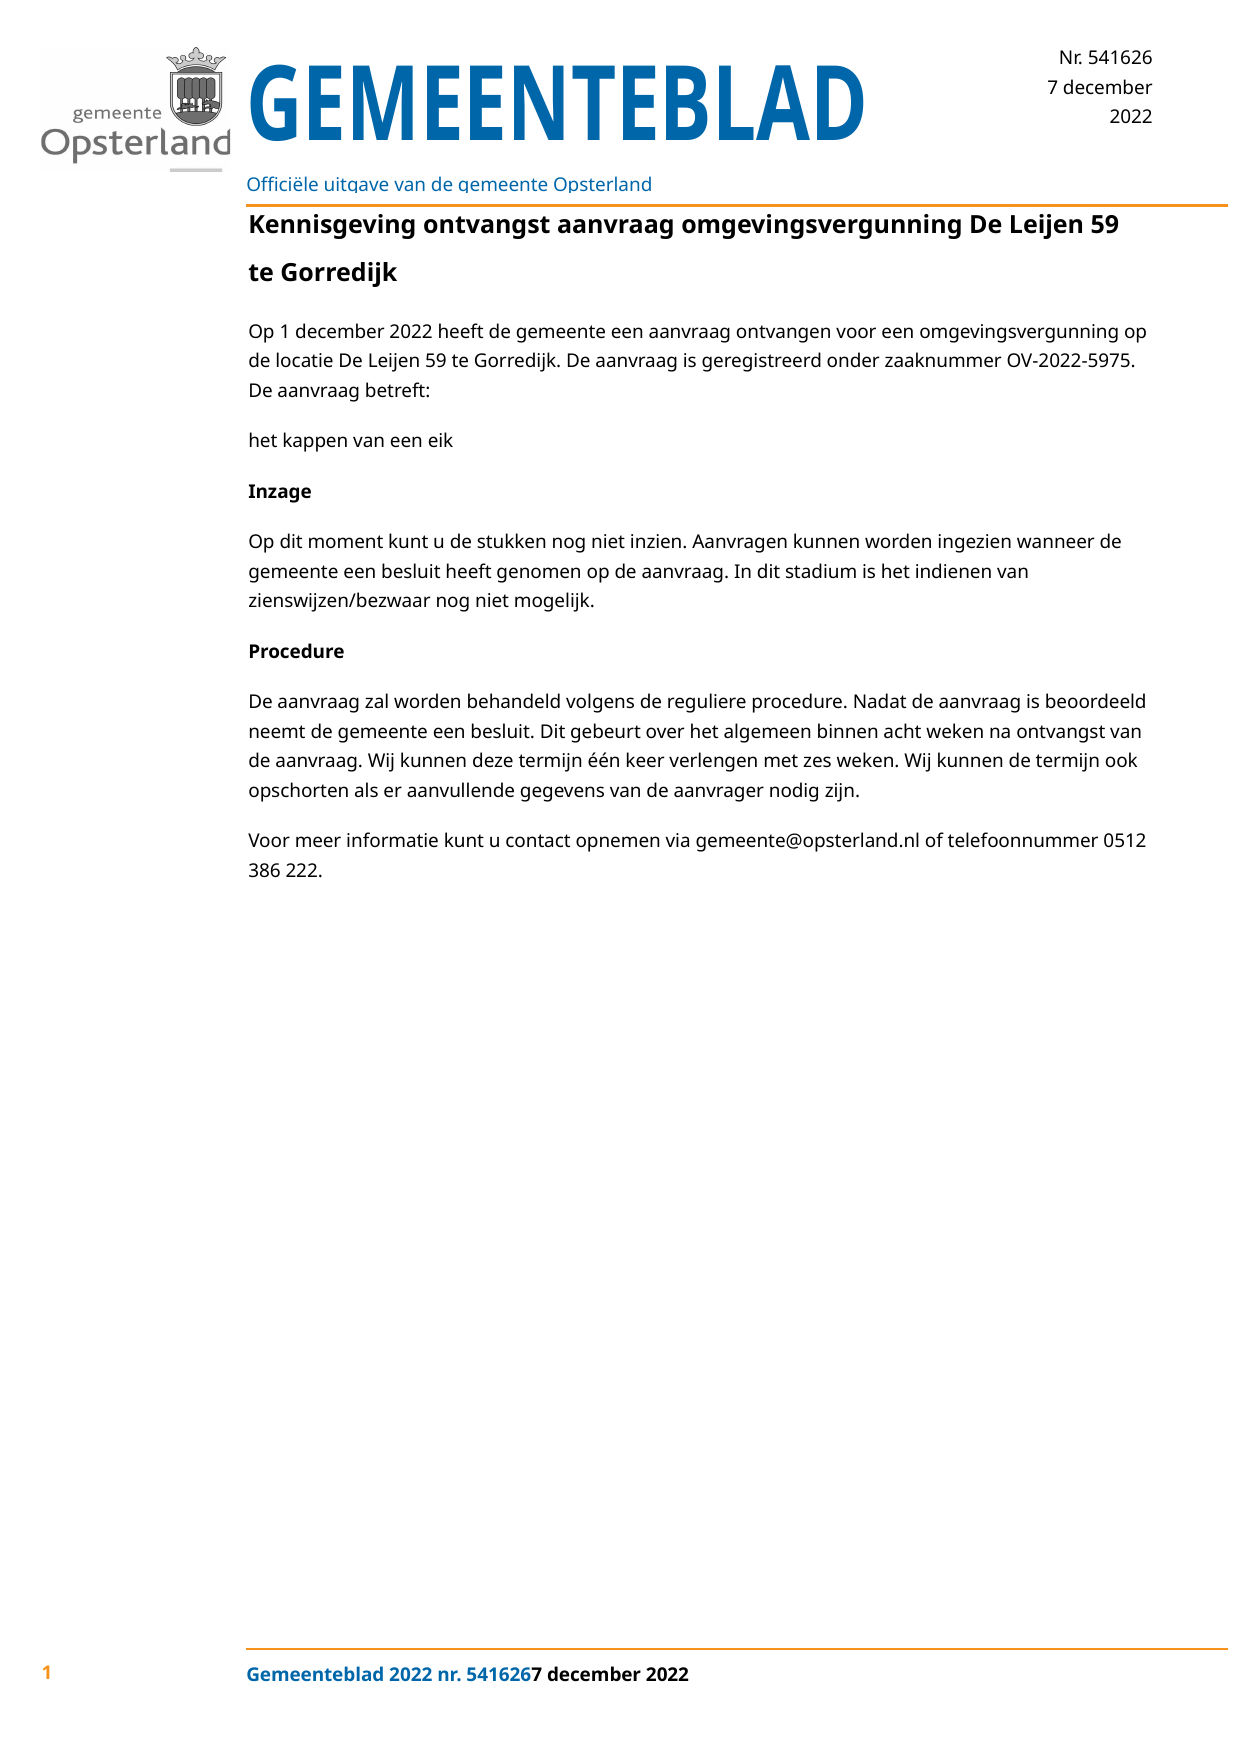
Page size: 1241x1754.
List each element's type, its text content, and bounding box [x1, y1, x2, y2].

text Op 1 december 2022 heeft de gemeente een aanvraag ontvangen voor een omgevingsvergunning op de locatie De Leijen 59 te Gorredijk. De aanvraag is geregistreerd onder zaaknummer OV-2022-5975. De aanvraag betreft: [248, 318, 1152, 403]
text Voor meer informatie kunt u contact opnemen via gemeente@opsterland.nl of telefoonnummer 0512 386 222. [248, 827, 1152, 883]
text Op dit moment kunt u de stukken nog niet inzien. Aanvragen kunnen worden ingezien wanneer de gemeente een besluit heeft genomen op de aanvraag. In dit stadium is het indienen van zienswijzen/bezwaar nog niet mogelijk. [248, 528, 1152, 613]
text Kennisgeving ontvangst aanvraag omgevingsvergunning De Leijen 59 te Gorredijk [248, 207, 1152, 288]
text De aanvraag zal worden behandeld volgens de reguliere procedure. Nadat de aanvraag is beoordeeld neemt de gemeente een besluit. Dit gebeurt over het algemeen binnen acht weken na ontvangst van de aanvraag. Wij kunnen deze termijn één keer verlengen met zes weken. Wij kunnen de termijn ook opschorten als er aanvullende gegevens van de aanvrager nodig zijn. [248, 688, 1152, 803]
picture [41, 47, 231, 172]
text Procedure [248, 638, 1152, 664]
text Inzage [248, 478, 1152, 504]
text het kappen van een eik [248, 427, 1152, 453]
